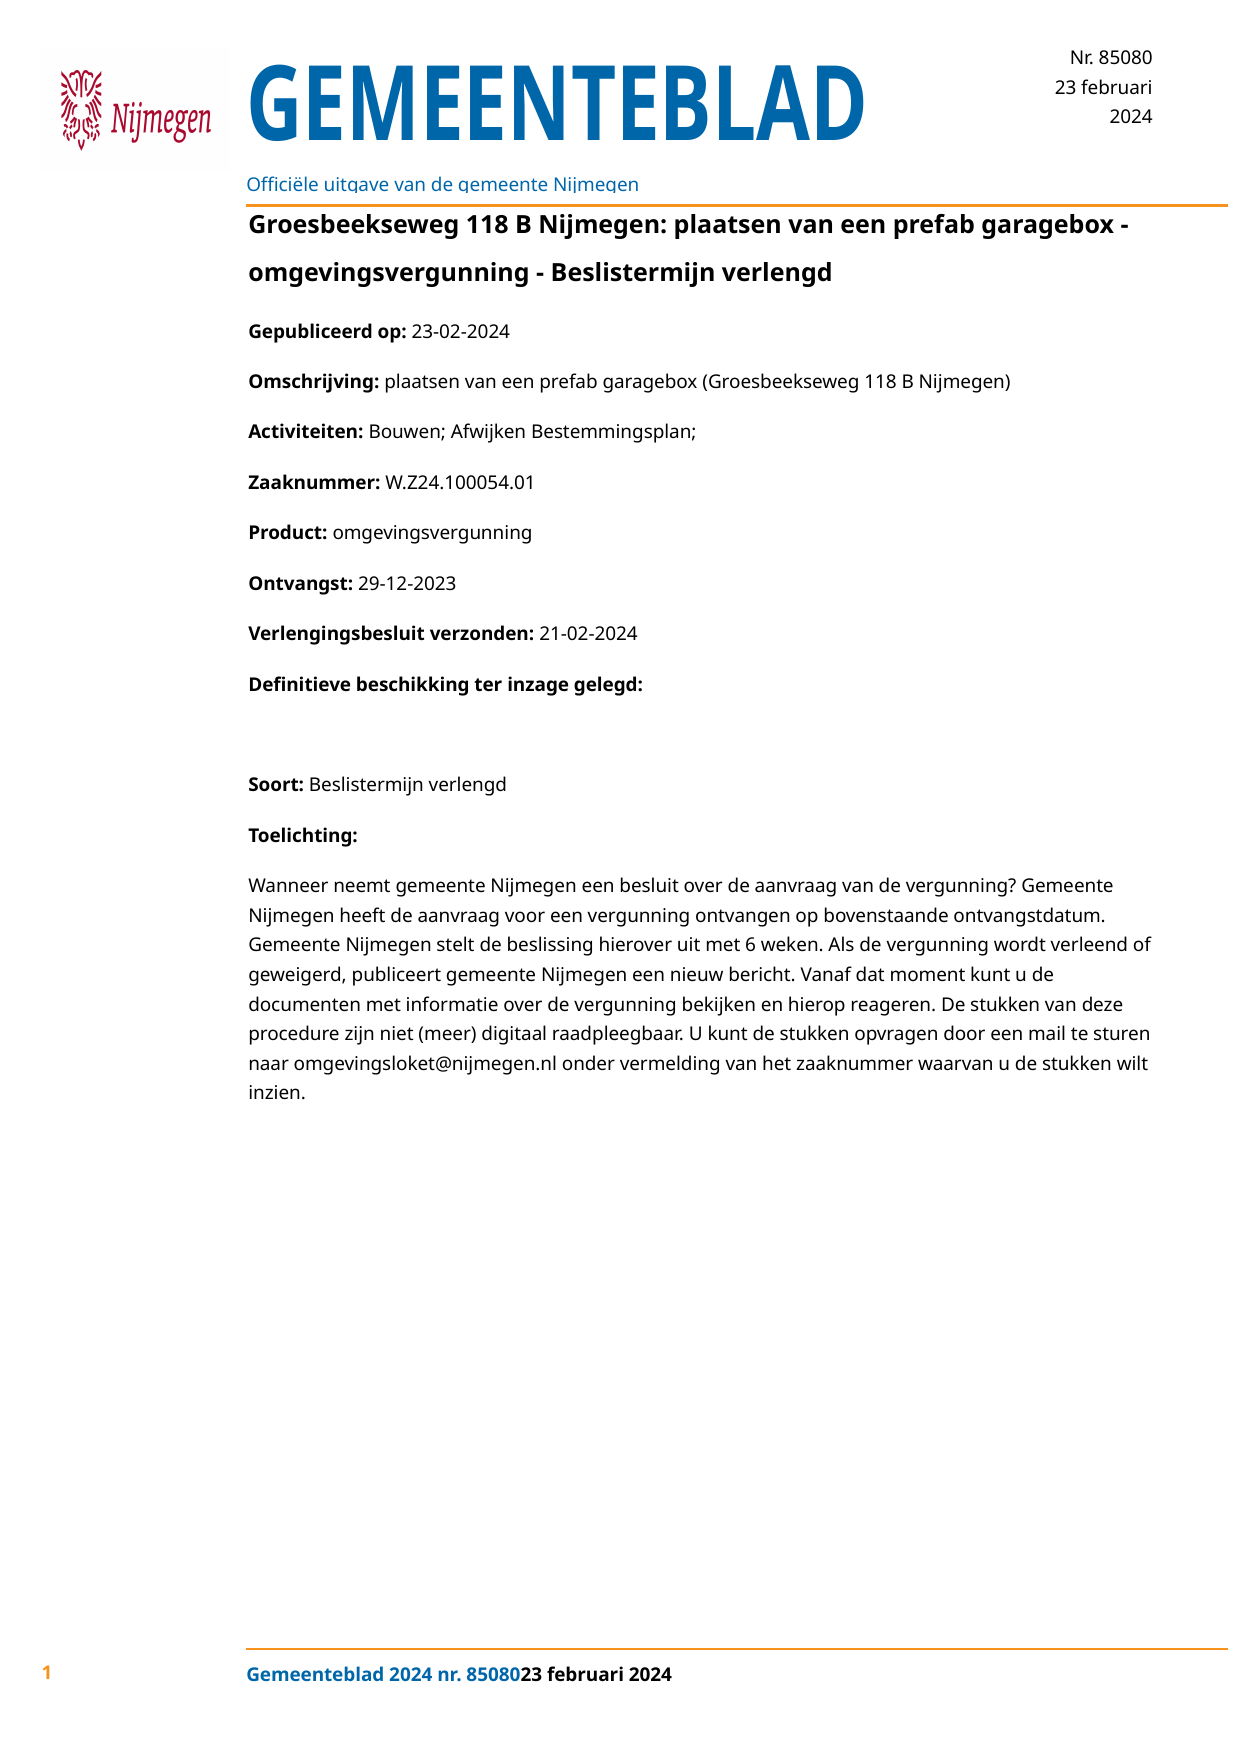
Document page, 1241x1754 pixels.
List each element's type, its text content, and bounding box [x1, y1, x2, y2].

picture [41, 47, 231, 172]
text Gepubliceerd op: 23-02-2024 [248, 318, 1152, 344]
text Omschrijving: plaatsen van een prefab garagebox (Groesbeekseweg 118 B Nijmegen) [248, 368, 1152, 394]
text Zaaknummer: W.Z24.100054.01 [248, 469, 1152, 495]
text Wanneer neemt gemeente Nijmegen een besluit over de aanvraag van de vergunning? Gemeente Nijmegen heeft de aanvraag voor een vergunning ontvangen op bovenstaande ontvangstdatum. Gemeente Nijmegen stelt de beslissing hierover uit met 6 weken. Als de vergunning wordt verleend of geweigerd, publiceert gemeente Nijmegen een nieuw bericht. Vanaf dat moment kunt u de documenten met informatie over de vergunning bekijken en hierop reageren. De stukken van deze procedure zijn niet (meer) digitaal raadpleegbaar. U kunt de stukken opvragen door een mail te sturen naar omgevingsloket@nijmegen.nl onder vermelding van het zaaknummer waarvan u de stukken wilt inzien. [248, 872, 1152, 1105]
text Toelichting: [248, 822, 1152, 848]
text Groesbeekseweg 118 B Nijmegen: plaatsen van een prefab garagebox - omgevingsvergunning - Beslistermijn verlengd [248, 207, 1152, 288]
text Ontvangst: 29-12-2023 [248, 570, 1152, 596]
text Product: omgevingsvergunning [248, 519, 1152, 545]
text Soort: Beslistermijn verlengd [248, 772, 1152, 797]
text Definitieve beschikking ter inzage gelegd: [248, 671, 1152, 697]
text Verlengingsbesluit verzonden: 21-02-2024 [248, 620, 1152, 646]
text Activiteiten: Bouwen; Afwijken Bestemmingsplan; [248, 419, 1152, 444]
